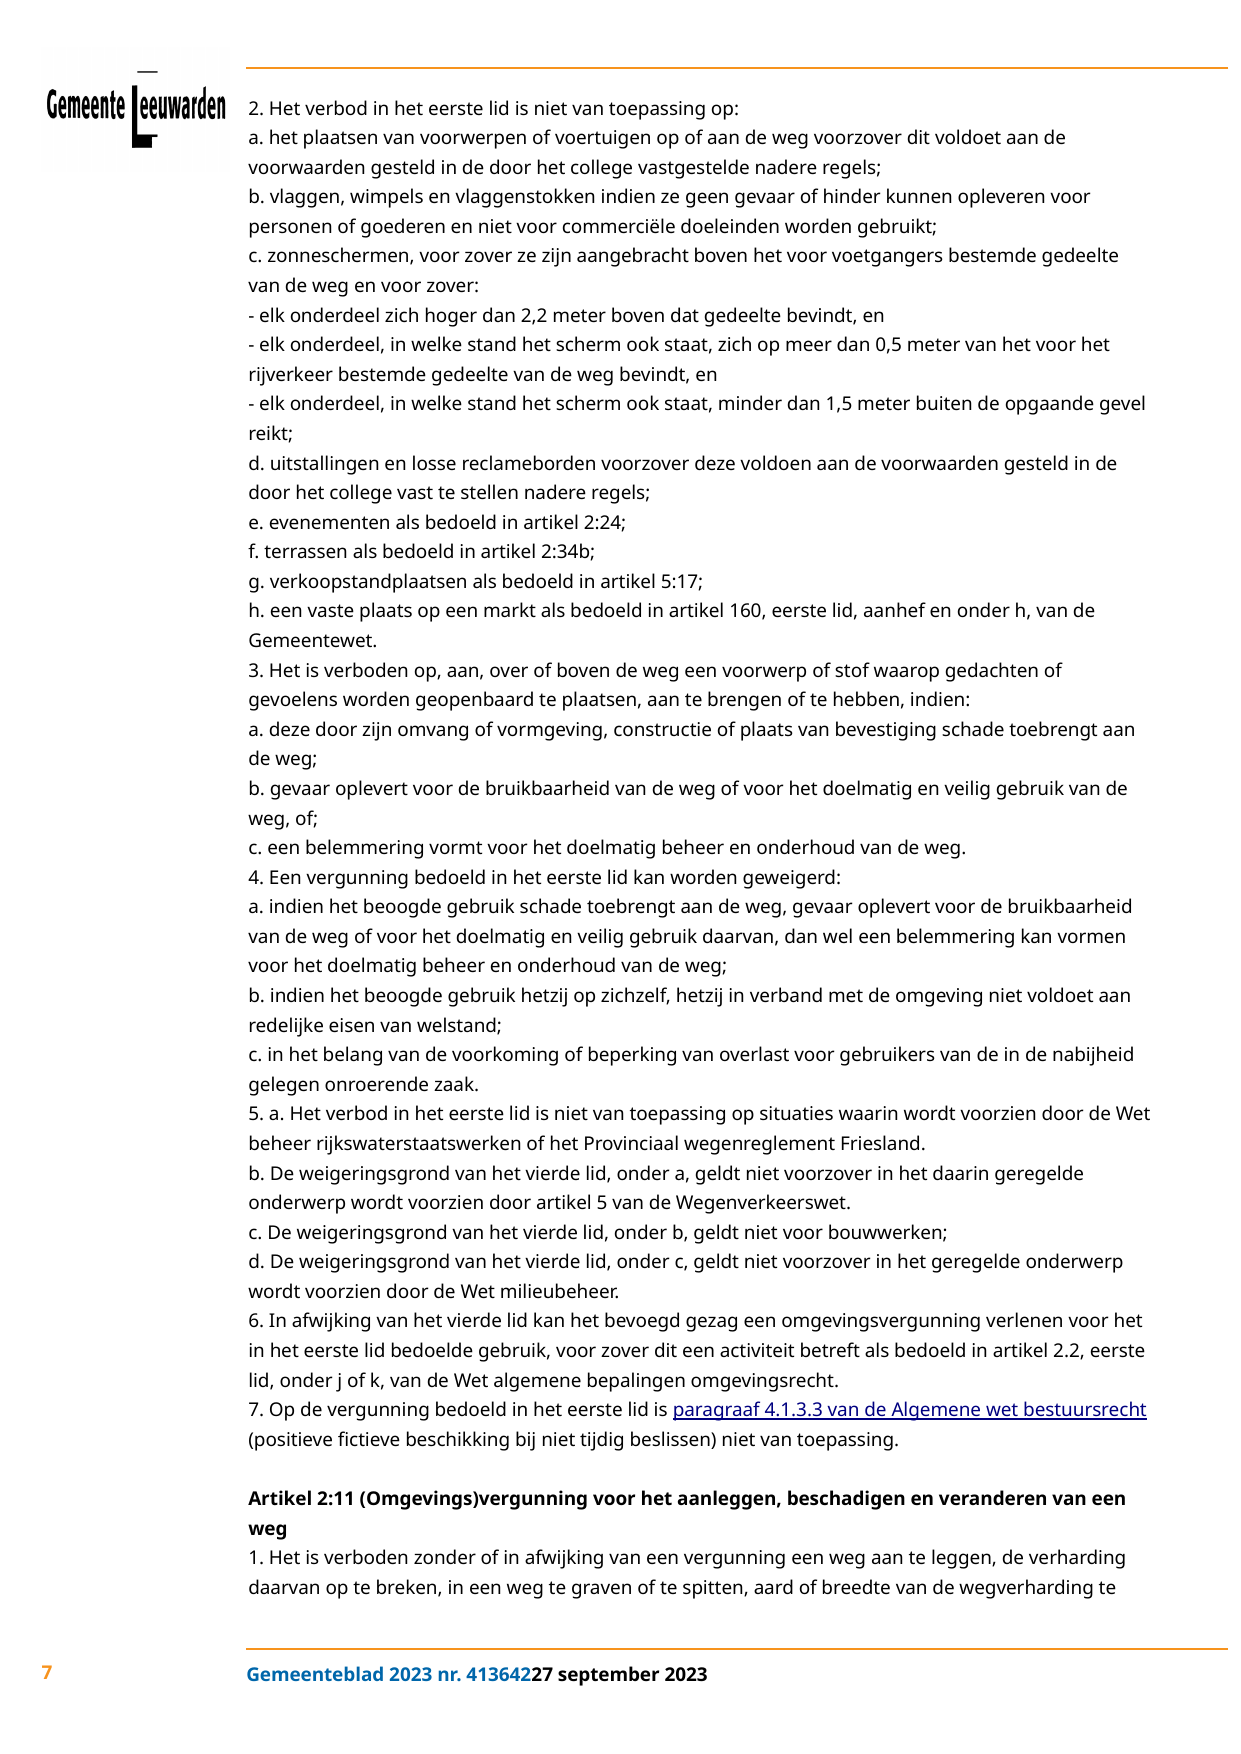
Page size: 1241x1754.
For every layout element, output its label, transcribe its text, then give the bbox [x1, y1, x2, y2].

text c. een belemmering vormt voor het doelmatig beheer en onderhoud van de weg. [248, 834, 1152, 860]
text a. het plaatsen van voorwerpen of voertuigen op of aan de weg voorzover dit voldoet aan de voorwaarden gesteld in de door het college vastgestelde nadere regels; [248, 124, 1152, 180]
picture [41, 47, 231, 172]
text 7. Op de vergunning bedoeld in het eerste lid is paragraaf 4.1.3.3 van de Algemene wet bestuursrecht (positieve fictieve beschikking bij niet tijdig beslissen) niet van toepassing. [248, 1396, 1152, 1452]
text b. vlaggen, wimpels en vlaggenstokken indien ze geen gevaar of hinder kunnen opleveren voor personen of goederen en niet voor commerciële doeleinden worden gebruikt; [248, 183, 1152, 239]
text d. De weigeringsgrond van het vierde lid, onder c, geldt niet voorzover in het geregelde onderwerp wordt voorzien door de Wet milieubeheer. [248, 1248, 1152, 1304]
text 4. Een vergunning bedoeld in het eerste lid kan worden geweigerd: [248, 864, 1152, 890]
text d. uitstallingen en losse reclameborden voorzover deze voldoen aan de voorwaarden gesteld in de door het college vast te stellen nadere regels; [248, 450, 1152, 505]
text - elk onderdeel, in welke stand het scherm ook staat, zich op meer dan 0,5 meter van het voor het rijverkeer bestemde gedeelte van de weg bevindt, en [248, 331, 1152, 387]
text Artikel 2:11 (Omgevings)vergunning voor het aanleggen, beschadigen en veranderen van een weg [248, 1485, 1152, 1541]
text h. een vaste plaats op een markt als bedoeld in artikel 160, eerste lid, aanhef en onder h, van de Gemeentewet. [248, 598, 1152, 653]
text 5. a. Het verbod in het eerste lid is niet van toepassing op situaties waarin wordt voorzien door de Wet beheer rijkswaterstaatswerken of het Provinciaal wegenreglement Friesland. [248, 1101, 1152, 1156]
text c. in het belang van de voorkoming of beperking van overlast voor gebruikers van de in de nabijheid gelegen onroerende zaak. [248, 1041, 1152, 1097]
text f. terrassen als bedoeld in artikel 2:34b; [248, 538, 1152, 564]
text 2. Het verbod in het eerste lid is niet van toepassing op: [248, 95, 1152, 121]
text - elk onderdeel, in welke stand het scherm ook staat, minder dan 1,5 meter buiten de opgaande gevel reikt; [248, 391, 1152, 446]
text b. gevaar oplevert voor de bruikbaarheid van de weg of voor het doelmatig en veilig gebruik van de weg, of; [248, 775, 1152, 831]
text - elk onderdeel zich hoger dan 2,2 meter boven dat gedeelte bevindt, en [248, 302, 1152, 328]
text c. De weigeringsgrond van het vierde lid, onder b, geldt niet voor bouwwerken; [248, 1219, 1152, 1245]
text 1. Het is verboden zonder of in afwijking van een vergunning een weg aan te leggen, de verharding daarvan op te breken, in een weg te graven of te spitten, aard of breedte van de wegverharding te [248, 1544, 1152, 1600]
text b. De weigeringsgrond van het vierde lid, onder a, geldt niet voorzover in het daarin geregelde onderwerp wordt voorzien door artikel 5 van de Wegenverkeerswet. [248, 1160, 1152, 1215]
text a. indien het beoogde gebruik schade toebrengt aan de weg, gevaar oplevert voor de bruikbaarheid van de weg of voor het doelmatig en veilig gebruik daarvan, dan wel een belemmering kan vormen voor het doelmatig beheer en onderhoud van de weg; [248, 893, 1152, 978]
text 3. Het is verboden op, aan, over of boven de weg een voorwerp of stof waarop gedachten of gevoelens worden geopenbaard te plaatsen, aan te brengen of te hebben, indien: [248, 657, 1152, 712]
text g. verkoopstandplaatsen als bedoeld in artikel 5:17; [248, 568, 1152, 594]
text e. evenementen als bedoeld in artikel 2:24; [248, 509, 1152, 535]
text 6. In afwijking van het vierde lid kan het bevoegd gezag een omgevingsvergunning verlenen voor het in het eerste lid bedoelde gebruik, voor zover dit een activiteit betreft als bedoeld in artikel 2.2, eerste lid, onder j of k, van de Wet algemene bepalingen omgevingsrecht. [248, 1308, 1152, 1393]
text c. zonneschermen, voor zover ze zijn aangebracht boven het voor voetgangers bestemde gedeelte van de weg en voor zover: [248, 243, 1152, 298]
text b. indien het beoogde gebruik hetzij op zichzelf, hetzij in verband met de omgeving niet voldoet aan redelijke eisen van welstand; [248, 982, 1152, 1038]
text a. deze door zijn omvang of vormgeving, constructie of plaats van bevestiging schade toebrengt aan de weg; [248, 716, 1152, 771]
